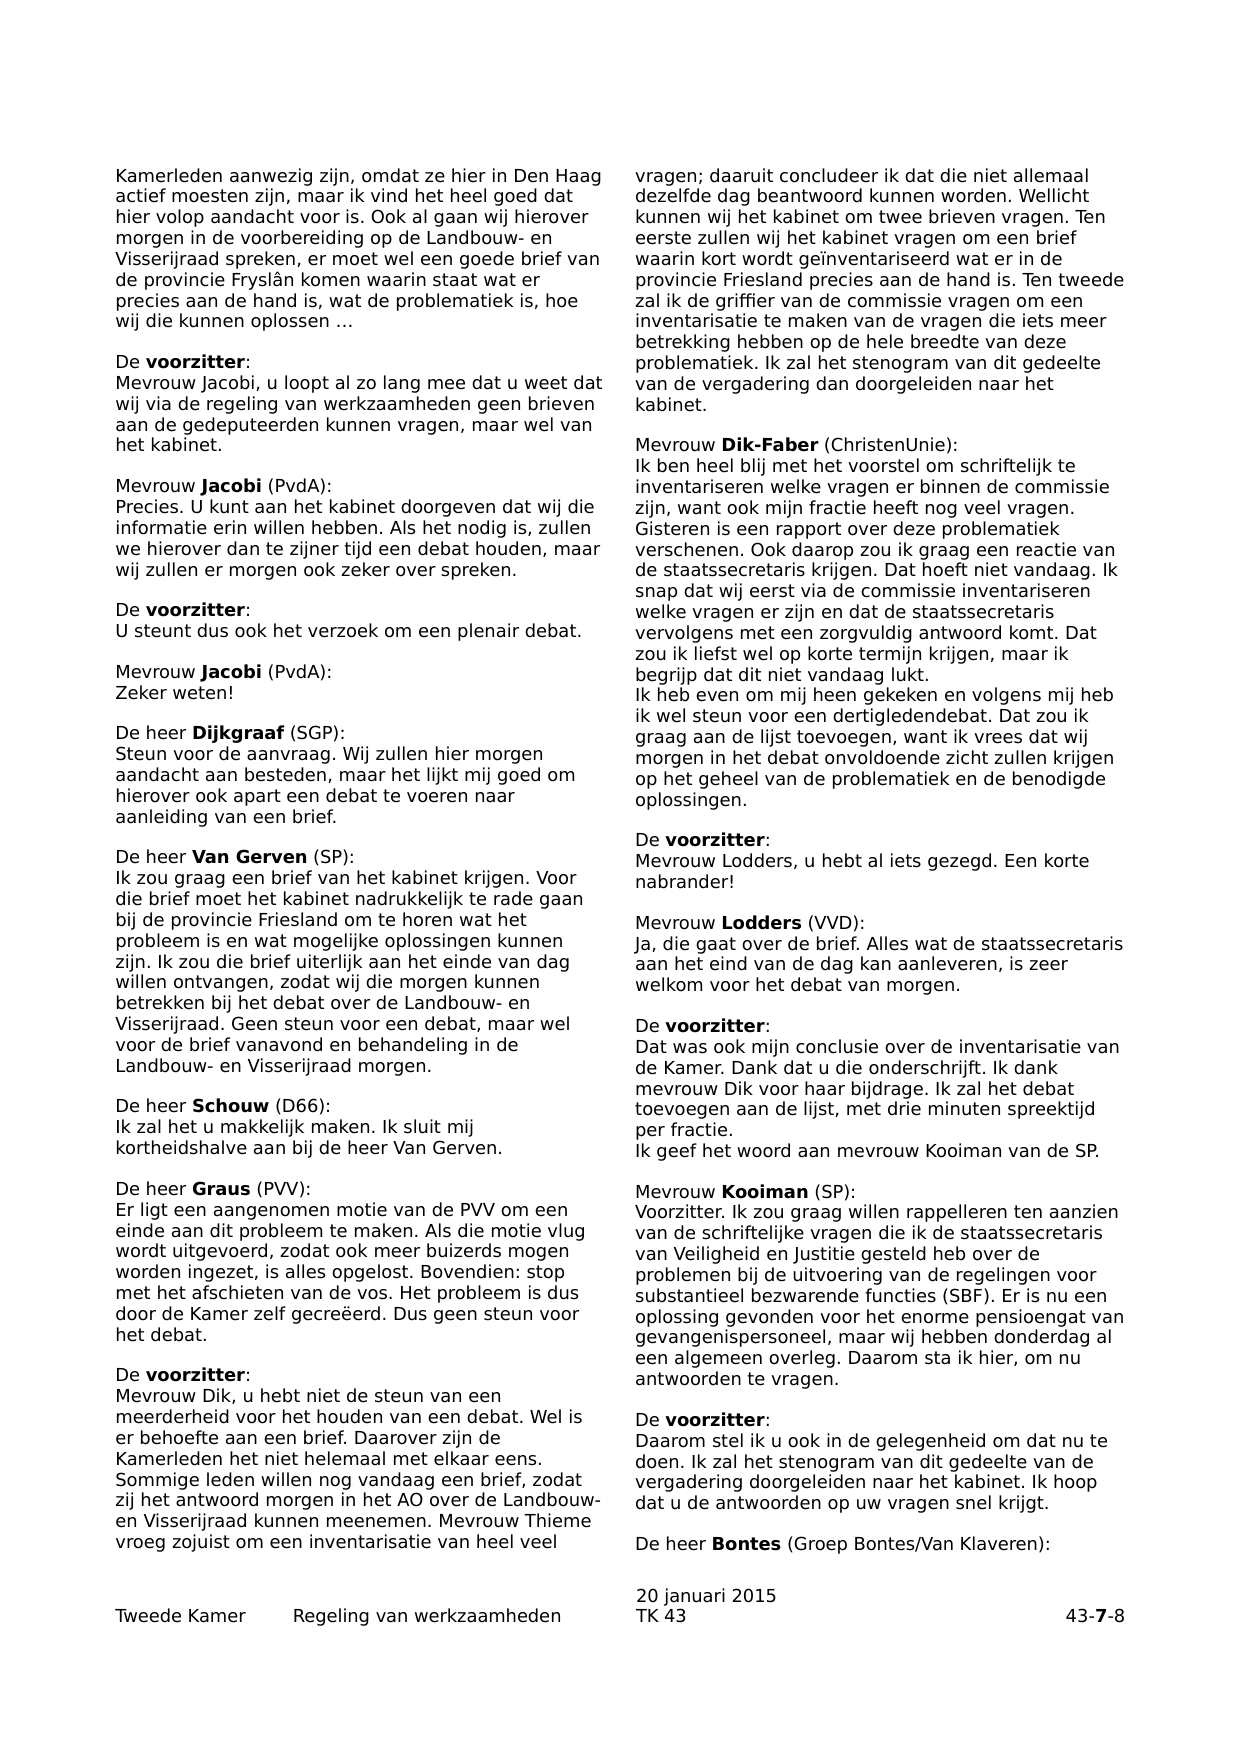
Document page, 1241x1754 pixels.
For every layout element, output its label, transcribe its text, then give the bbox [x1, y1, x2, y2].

text Zeker weten! [115, 682, 605, 703]
text Mevrouw Jacobi (PvdA): [115, 476, 605, 497]
text De heer Graus (PVV): [115, 1179, 605, 1199]
text De heer Schouw (D66): [115, 1096, 605, 1117]
text Ja, die gaat over de brief. Alles wat de staatssecretaris aan het eind van de dag kan aanleveren, is zeer welkom voor het debat van morgen. [635, 933, 1125, 996]
text De heer Dijkgraaf (SGP): [115, 723, 605, 744]
text vragen; daaruit concludeer ik dat die niet allemaal dezelfde dag beantwoord kunnen worden. Wellicht kunnen wij het kabinet om twee brieven vragen. Ten eerste zullen wij het kabinet vragen om een brief waarin kort wordt geïnventariseerd wat er in de provincie Friesland precies aan de hand is. Ten tweede zal ik de griffier van de commissie vragen om een inventarisatie te maken van de vragen die iets meer betrekking hebben op de hele breedte van deze problematiek. Ik zal het stenogram van dit gedeelte van de vergadering dan doorgeleiden naar het kabinet. [635, 165, 1125, 415]
text Steun voor de aanvraag. Wij zullen hier morgen aandacht aan besteden, maar het lijkt mij goed om hierover ook apart een debat te voeren naar aanleiding van een brief. [115, 744, 605, 827]
text Ik geef het woord aan mevrouw Kooiman van de SP. [635, 1141, 1125, 1162]
text De voorzitter: [635, 1016, 1125, 1037]
text De heer Van Gerven (SP): [115, 847, 605, 868]
text Er ligt een aangenomen motie van de PVV om een einde aan dit probleem te maken. Als die motie vlug wordt uitgevoerd, zodat ook meer buizerds mogen worden ingezet, is alles opgelost. Bovendien: stop met het afschieten van de vos. Het probleem is dus door de Kamer zelf gecreëerd. Dus geen steun voor het debat. [115, 1199, 605, 1345]
text Dat was ook mijn conclusie over de inventarisatie van de Kamer. Dank dat u die onderschrijft. Ik dank mevrouw Dik voor haar bijdrage. Ik zal het debat toevoegen aan de lijst, met drie minuten spreektijd per fractie. [635, 1037, 1125, 1141]
text De voorzitter: [115, 352, 605, 373]
text Precies. U kunt aan het kabinet doorgeven dat wij die informatie erin willen hebben. Als het nodig is, zullen we hierover dan te zijner tijd een debat houden, maar wij zullen er morgen ook zeker over spreken. [115, 497, 605, 580]
text De heer Bontes (Groep Bontes/Van Klaveren): [635, 1534, 1125, 1554]
text Mevrouw Kooiman (SP): [635, 1182, 1125, 1202]
text De voorzitter: [635, 830, 1125, 851]
text De voorzitter: [635, 1410, 1125, 1431]
text Mevrouw Dik, u hebt niet de steun van een meerderheid voor het houden van een debat. Wel is er behoefte aan een brief. Daarover zijn de Kamerleden het niet helemaal met elkaar eens. Sommige leden willen nog vandaag een brief, zodat zij het antwoord morgen in het AO over de Landbouw- en Visserijraad kunnen meenemen. Mevrouw Thieme vroeg zojuist om een inventarisatie van heel veel [115, 1386, 605, 1553]
text Mevrouw Jacobi, u loopt al zo lang mee dat u weet dat wij via de regeling van werkzaamheden geen brieven aan de gedeputeerden kunnen vragen, maar wel van het kabinet. [115, 373, 605, 456]
text Daarom stel ik u ook in de gelegenheid om dat nu te doen. Ik zal het stenogram van dit gedeelte van de vergadering doorgeleiden naar het kabinet. Ik hoop dat u de antwoorden op uw vragen snel krijgt. [635, 1431, 1125, 1514]
text Ik zal het u makkelijk maken. Ik sluit mij kortheidshalve aan bij de heer Van Gerven. [115, 1117, 605, 1159]
text Ik heb even om mij heen gekeken en volgens mij heb ik wel steun voor een dertigledendebat. Dat zou ik graag aan de lijst toevoegen, want ik vrees dat wij morgen in het debat onvoldoende zicht zullen krijgen op het geheel van de problematiek en de benodigde oplossingen. [635, 685, 1125, 810]
text Ik zou graag een brief van het kabinet krijgen. Voor die brief moet het kabinet nadrukkelijk te rade gaan bij de provincie Friesland om te horen wat het probleem is en wat mogelijke oplossingen kunnen zijn. Ik zou die brief uiterlijk aan het einde van dag willen ontvangen, zodat wij die morgen kunnen betrekken bij het debat over de Landbouw- en Visserijraad. Geen steun voor een debat, maar wel voor de brief vanavond en behandeling in de Landbouw- en Visserijraad morgen. [115, 868, 605, 1076]
text De voorzitter: [115, 600, 605, 621]
text Kamerleden aanwezig zijn, omdat ze hier in Den Haag actief moesten zijn, maar ik vind het heel goed dat hier volop aandacht voor is. Ook al gaan wij hierover morgen in de voorbereiding op de Landbouw- en Visserijraad spreken, er moet wel een goede brief van de provincie Fryslân komen waarin staat wat er precies aan de hand is, wat de problematiek is, hoe wij die kunnen oplossen … [115, 165, 605, 332]
text U steunt dus ook het verzoek om een plenair debat. [115, 621, 605, 642]
text Mevrouw Lodders, u hebt al iets gezegd. Een korte nabrander! [635, 851, 1125, 893]
text De voorzitter: [115, 1365, 605, 1386]
text Ik ben heel blij met het voorstel om schriftelijk te inventariseren welke vragen er binnen de commissie zijn, want ook mijn fractie heeft nog veel vragen. Gisteren is een rapport over deze problematiek verschenen. Ook daarop zou ik graag een reactie van de staatssecretaris krijgen. Dat hoeft niet vandaag. Ik snap dat wij eerst via de commissie inventariseren welke vragen er zijn en dat de staatssecretaris vervolgens met een zorgvuldig antwoord komt. Dat zou ik liefst wel op korte termijn krijgen, maar ik begrijp dat dit niet vandaag lukt. [635, 456, 1125, 685]
text Mevrouw Jacobi (PvdA): [115, 662, 605, 682]
text Mevrouw Lodders (VVD): [635, 913, 1125, 933]
text Mevrouw Dik-Faber (ChristenUnie): [635, 435, 1125, 456]
text Voorzitter. Ik zou graag willen rappelleren ten aanzien van de schriftelijke vragen die ik de staatssecretaris van Veiligheid en Justitie gesteld heb over de problemen bij de uitvoering van de regelingen voor substantieel bezwarende functies (SBF). Er is nu een oplossing gevonden voor het enorme pensioengat van gevangenispersoneel, maar wij hebben donderdag al een algemeen overleg. Daarom sta ik hier, om nu antwoorden te vragen. [635, 1202, 1125, 1390]
